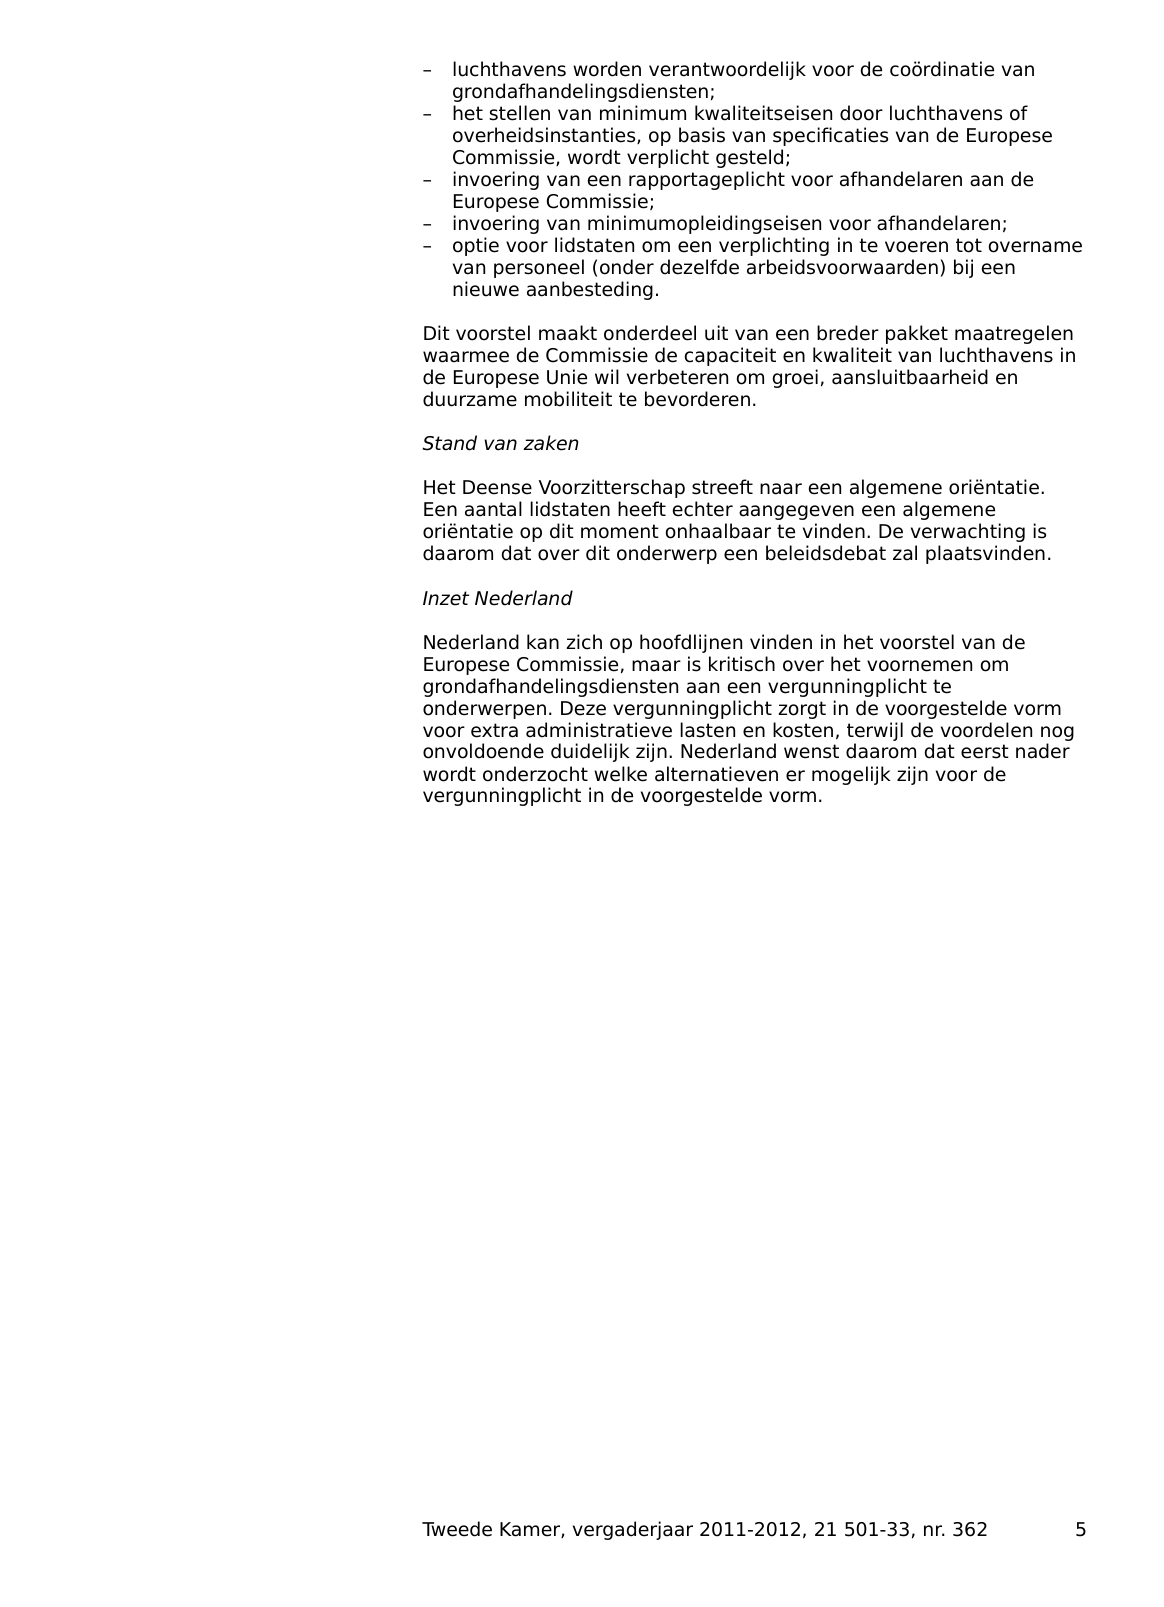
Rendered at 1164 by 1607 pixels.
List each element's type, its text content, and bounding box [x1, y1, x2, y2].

text Het Deense Voorzitterschap streeft naar een algemene oriëntatie. Een aantal lidstaten heeft echter aangegeven een algemene oriëntatie op dit moment onhaalbaar te vinden. De verwachting is daarom dat over dit onderwerp een beleidsdebat zal plaatsvinden. [422, 477, 1087, 565]
text Dit voorstel maakt onderdeel uit van een breder pakket maatregelen waarmee de Commissie de capaciteit en kwaliteit van luchthavens in de Europese Unie wil verbeteren om groei, aansluitbaarheid en duurzame mobiliteit te bevorderen. [422, 323, 1087, 411]
subtitle Inzet Nederland [422, 587, 1087, 609]
text Nederland kan zich op hoofdlijnen vinden in het voorstel van de Europese Commissie, maar is kritisch over het voornemen om grondafhandelingsdiensten aan een vergunningplicht te onderwerpen. Deze vergunningplicht zorgt in de voorgestelde vorm voor extra administratieve lasten en kosten, terwijl de voordelen nog onvoldoende duidelijk zijn. Nederland wenst daarom dat eerst nader wordt onderzocht welke alternatieven er mogelijk zijn voor de vergunningplicht in de voorgestelde vorm. [422, 632, 1087, 807]
text – optie voor lidstaten om een verplichting in te voeren tot overname van personeel (onder dezelfde arbeidsvoorwaarden) bij een nieuwe aanbesteding. [422, 235, 1087, 301]
text – invoering van minimumopleidingseisen voor afhandelaren; [422, 213, 1087, 235]
subtitle Stand van zaken [422, 433, 1087, 455]
text – invoering van een rapportageplicht voor afhandelaren aan de Europese Commissie; [422, 169, 1087, 213]
text – luchthavens worden verantwoordelijk voor de coördinatie van grondafhandelingsdiensten; [422, 59, 1087, 103]
text – het stellen van minimum kwaliteitseisen door luchthavens of overheidsinstanties, op basis van specificaties van de Europese Commissie, wordt verplicht gesteld; [422, 103, 1087, 169]
